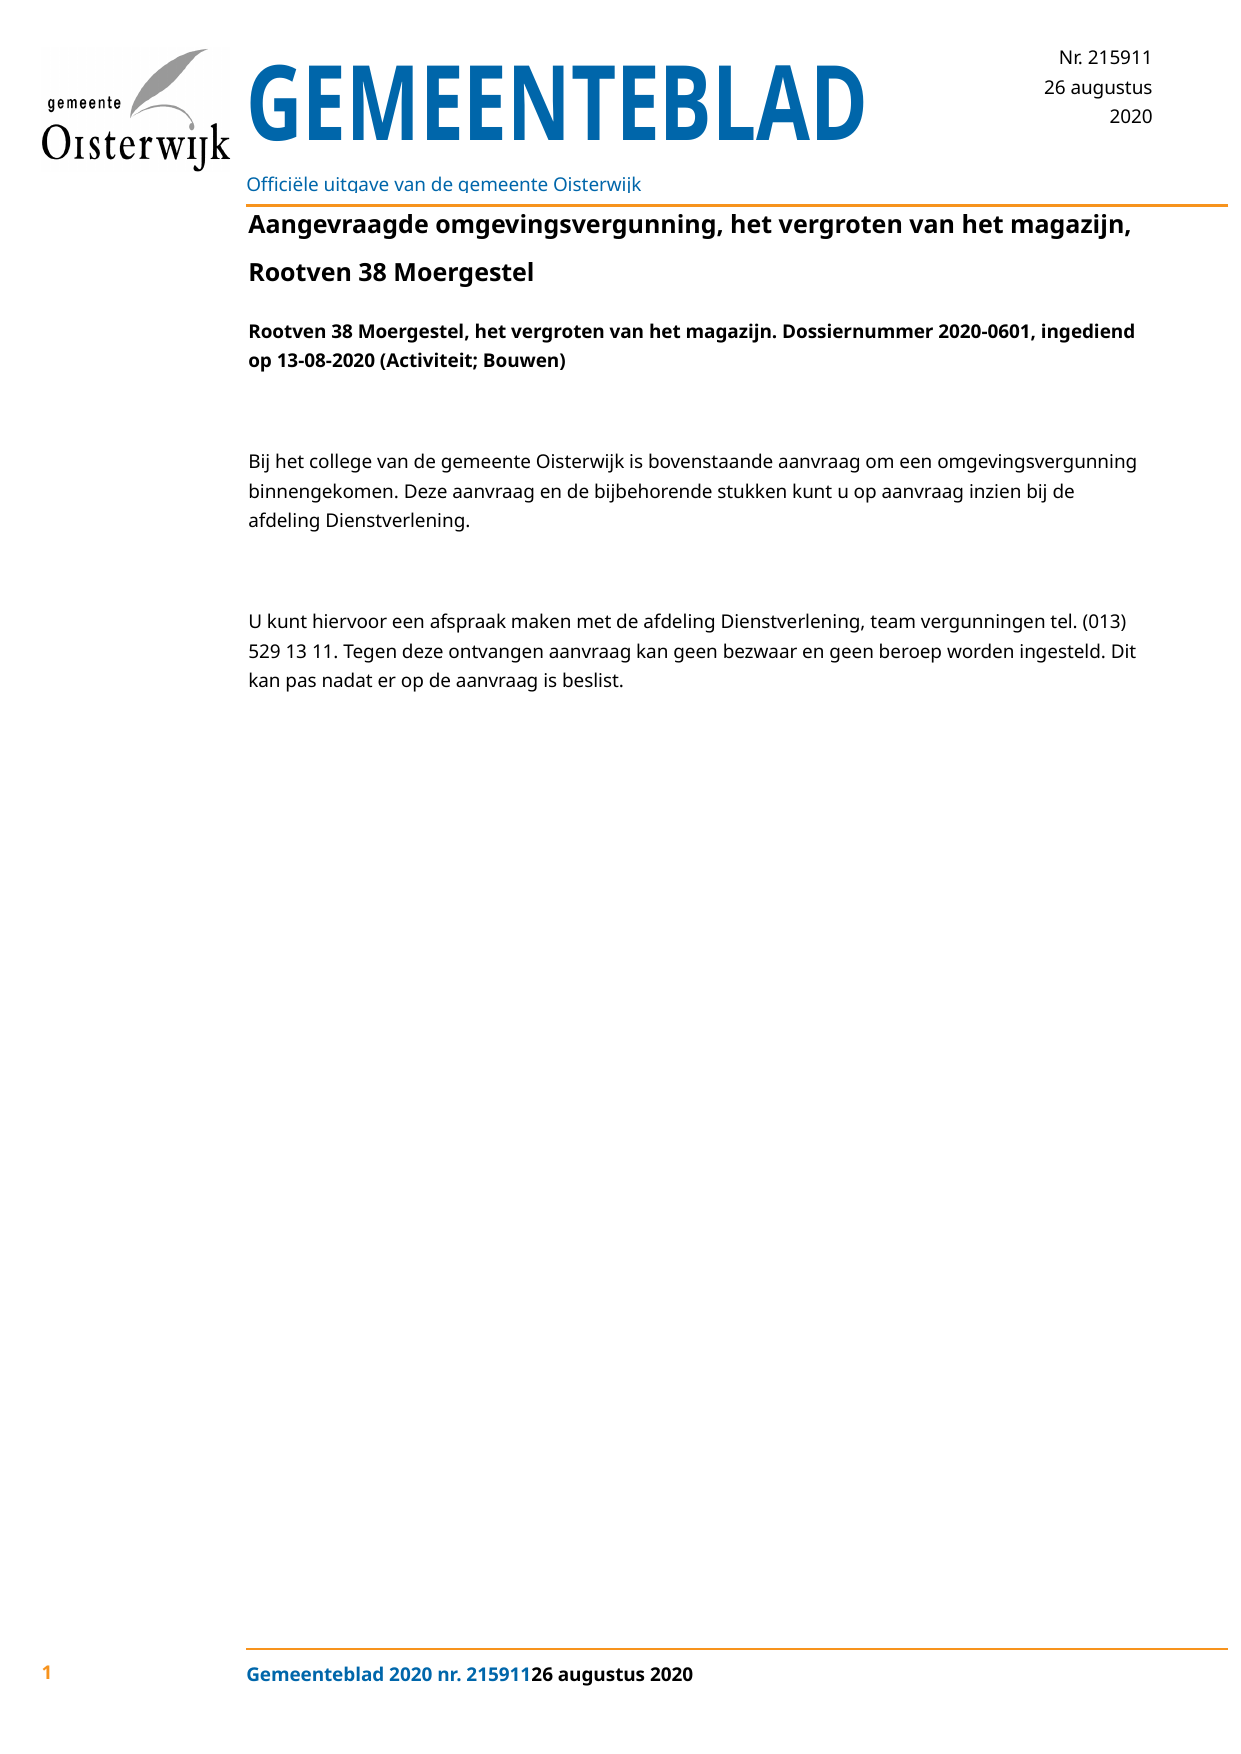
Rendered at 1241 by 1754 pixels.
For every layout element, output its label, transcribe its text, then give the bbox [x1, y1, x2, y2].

text U kunt hiervoor een afspraak maken met de afdeling Dienstverlening, team vergunningen tel. (013) 529 13 11. Tegen deze ontvangen aanvraag kan geen bezwaar en geen beroep worden ingesteld. Dit kan pas nadat er op de aanvraag is beslist. [248, 608, 1152, 693]
picture [41, 47, 231, 172]
text Aangevraagde omgevingsvergunning, het vergroten van het magazijn, Rootven 38 Moergestel [248, 207, 1152, 288]
text Bij het college van de gemeente Oisterwijk is bovenstaande aanvraag om een omgevingsvergunning binnengekomen. Deze aanvraag en de bijbehorende stukken kunt u op aanvraag inzien bij de afdeling Dienstverlening. [248, 448, 1152, 533]
text Rootven 38 Moergestel, het vergroten van het magazijn. Dossiernummer 2020-0601, ingediend op 13-08-2020 (Activiteit; Bouwen) [248, 318, 1152, 373]
